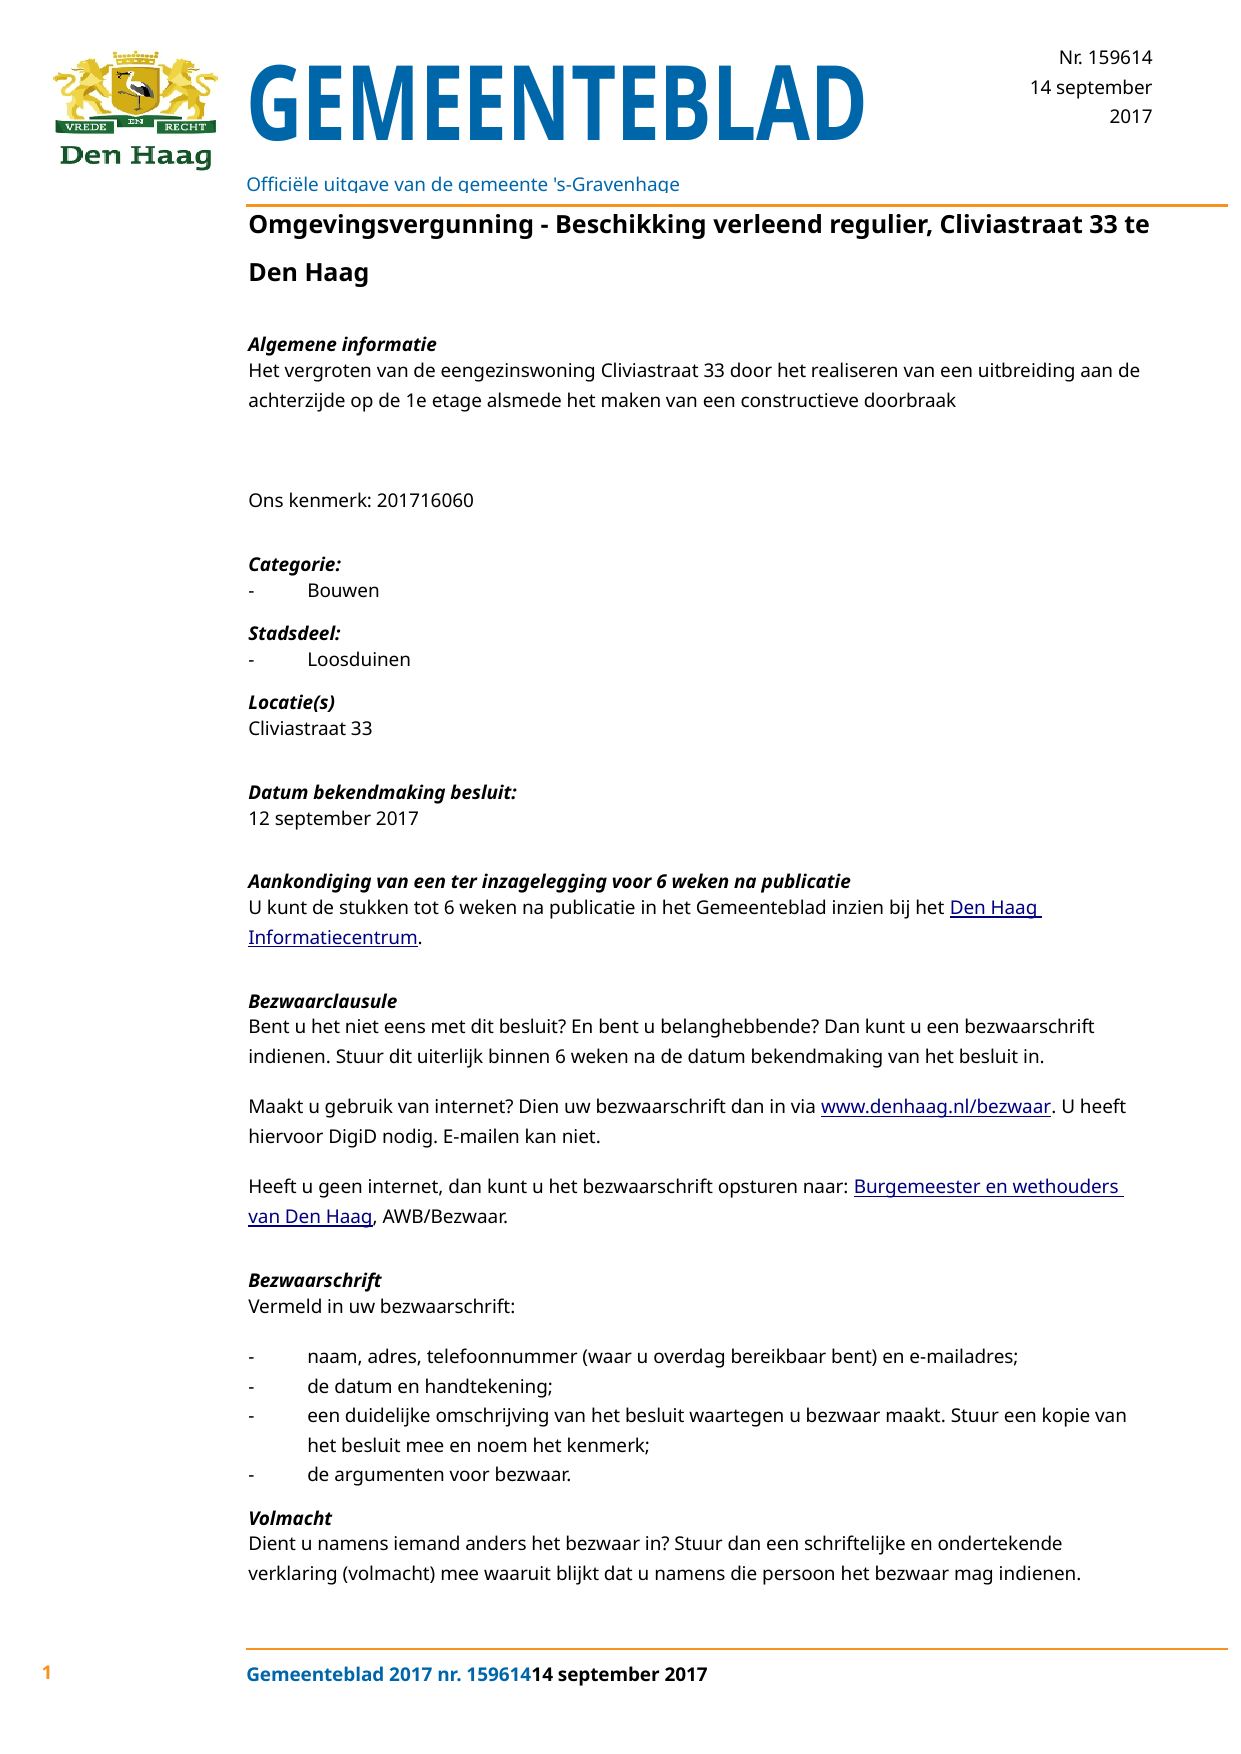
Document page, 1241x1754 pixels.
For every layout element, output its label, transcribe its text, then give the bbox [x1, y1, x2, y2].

text Het vergroten van de eengezinswoning Cliviastraat 33 door het realiseren van een uitbreiding aan de achterzijde op de 1e etage alsmede het maken van een constructieve doorbraak [248, 357, 1152, 412]
text Aankondiging van een ter inzagelegging voor 6 weken na publicatie [248, 869, 1152, 894]
list de datum en handtekening; [248, 1373, 1152, 1399]
list naam, adres, telefoonnummer (waar u overdag bereikbaar bent) en e-mailadres; [248, 1343, 1152, 1369]
text Dient u namens iemand anders het bezwaar in? Stuur dan een schriftelijke en ondertekende verklaring (volmacht) mee waaruit blijkt dat u namens die persoon het bezwaar mag indienen. [248, 1531, 1152, 1586]
text Heeft u geen internet, dan kunt u het bezwaarschrift opsturen naar: Burgemeester en wethouders van Den Haag, AWB/Bezwaar. [248, 1174, 1152, 1229]
text Bezwaarclausule [248, 988, 1152, 1014]
list een duidelijke omschrijving van het besluit waartegen u bezwaar maakt. Stuur een kopie van het besluit mee en noem het kenmerk; [248, 1402, 1152, 1458]
text Locatie(s) [248, 689, 1152, 715]
text Maakt u gebruik van internet? Dien uw bezwaarschrift dan in via www.denhaag.nl/bezwaar. U heeft hiervoor DigiD nodig. E-mailen kan niet. [248, 1094, 1152, 1149]
picture [41, 47, 231, 172]
text Categorie: [248, 552, 1152, 577]
text 12 september 2017 [248, 805, 1152, 830]
text Algemene informatie [248, 331, 1152, 357]
text Ons kenmerk: 201716060 [248, 488, 1152, 513]
text Vermeld in uw bezwaarschrift: [248, 1293, 1152, 1319]
text Stadsdeel: [248, 620, 1152, 646]
list de argumenten voor bezwaar. [248, 1462, 1152, 1487]
list Bouwen [248, 577, 1152, 603]
text Bent u het niet eens met dit besluit? En bent u belanghebbende? Dan kunt u een bezwaarschrift indienen. Stuur dit uiterlijk binnen 6 weken na de datum bekendmaking van het besluit in. [248, 1014, 1152, 1069]
text Omgevingsvergunning - Beschikking verleend regulier, Cliviastraat 33 te Den Haag [248, 207, 1152, 288]
text Bezwaarschrift [248, 1267, 1152, 1293]
text U kunt de stukken tot 6 weken na publicatie in het Gemeenteblad inzien bij het Den Haag Informatiecentrum. [248, 894, 1152, 950]
text Datum bekendmaking besluit: [248, 779, 1152, 805]
text Volmacht [248, 1505, 1152, 1531]
list Loosduinen [248, 646, 1152, 672]
text Cliviastraat 33 [248, 715, 1152, 741]
